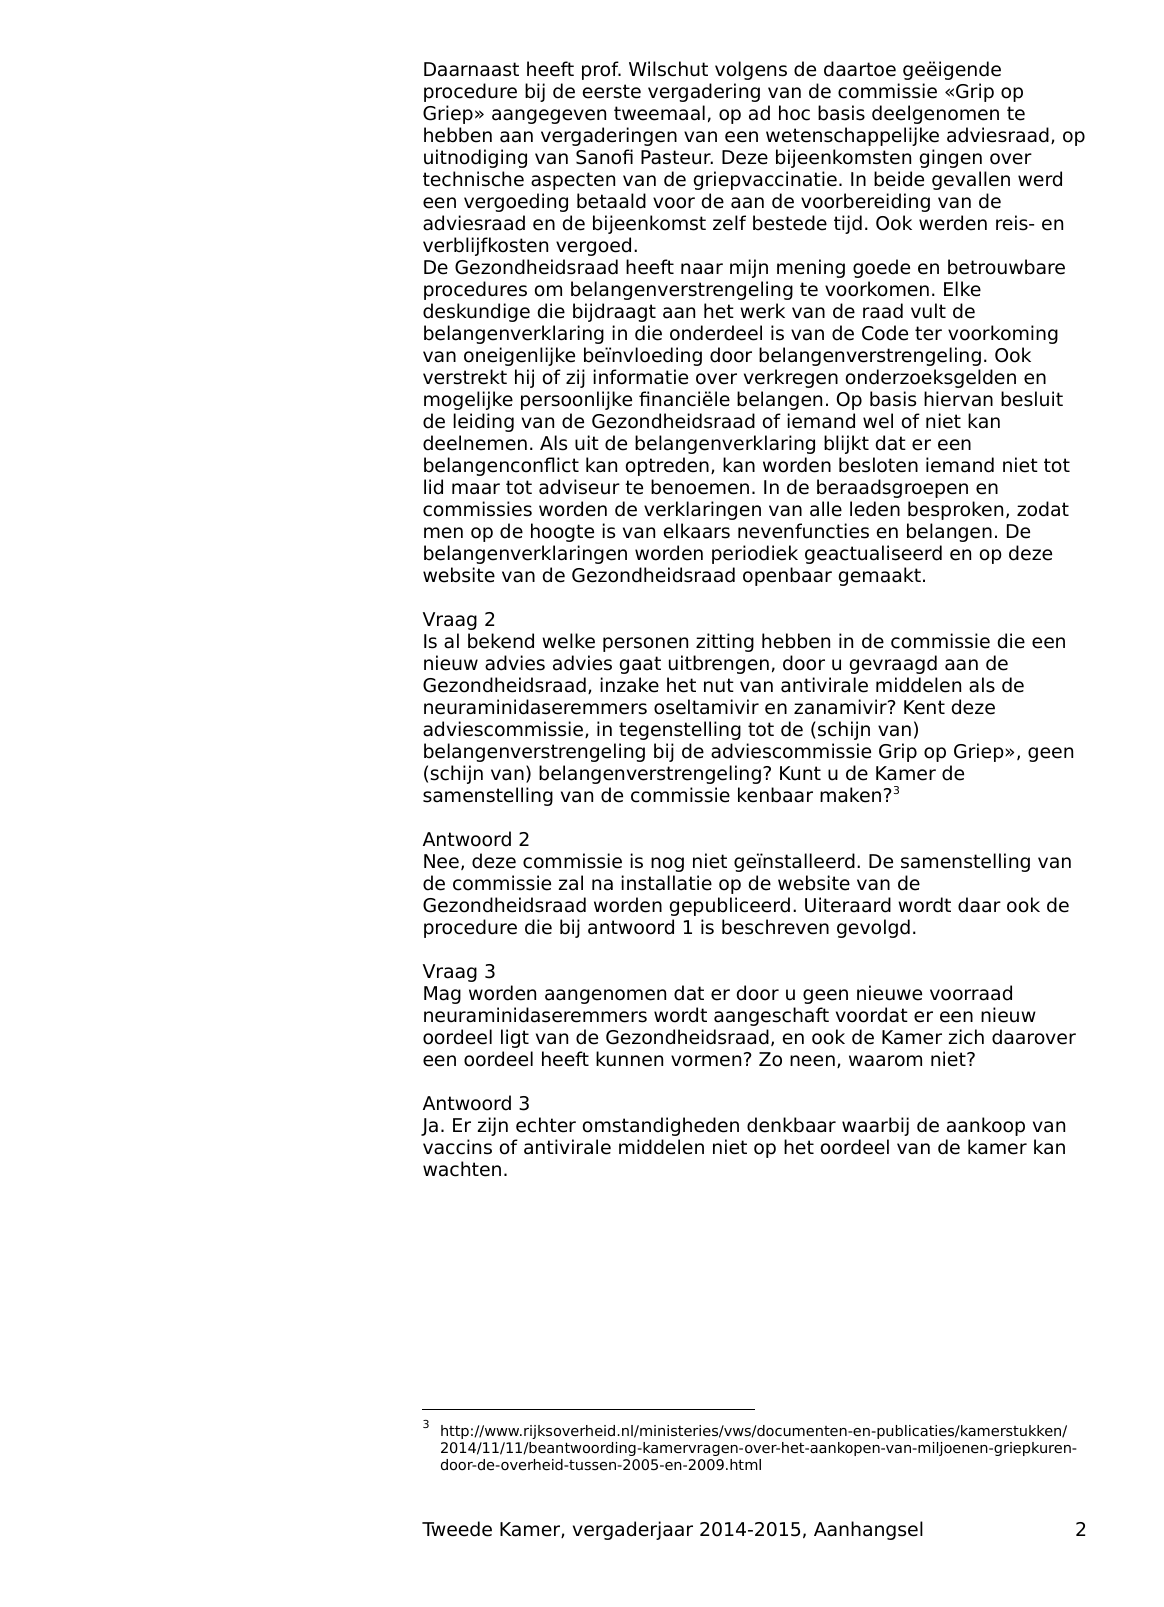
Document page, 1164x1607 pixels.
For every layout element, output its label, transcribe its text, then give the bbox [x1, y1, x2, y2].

text Antwoord 3 [422, 1093, 1087, 1115]
text http://www.rijksoverheid.nl/ministeries/vws/documenten-en-publicaties/kamerstukken/2014/11/11/beantwoording-kamervragen-over-het-aankopen-van-miljoenen-griepkuren-door-de-overheid-tussen-2005-en-2009.html [422, 1418, 1087, 1474]
text Vraag 2 [422, 609, 1087, 631]
text Vraag 3 [422, 961, 1087, 983]
text Antwoord 2 [422, 829, 1087, 851]
text Daarnaast heeft prof. Wilschut volgens de daartoe geëigende procedure bij de eerste vergadering van de commissie «Grip op Griep» aangegeven tweemaal, op ad hoc basis deelgenomen te hebben aan vergaderingen van een wetenschappelijke adviesraad, op uitnodiging van Sanofi Pasteur. Deze bijeenkomsten gingen over technische aspecten van de griepvaccinatie. In beide gevallen werd een vergoeding betaald voor de aan de voorbereiding van de adviesraad en de bijeenkomst zelf bestede tijd. Ook werden reis- en verblijfkosten vergoed. [422, 59, 1087, 257]
text Ja. Er zijn echter omstandigheden denkbaar waarbij de aankoop van vaccins of antivirale middelen niet op het oordeel van de kamer kan wachten. [422, 1115, 1087, 1181]
text De Gezondheidsraad heeft naar mijn mening goede en betrouwbare procedures om belangenverstrengeling te voorkomen. Elke deskundige die bijdraagt aan het werk van de raad vult de belangenverklaring in die onderdeel is van de Code ter voorkoming van oneigenlijke beïnvloeding door belangenverstrengeling. Ook verstrekt hij of zij informatie over verkregen onderzoeksgelden en mogelijke persoonlijke financiële belangen. Op basis hiervan besluit de leiding van de Gezondheidsraad of iemand wel of niet kan deelnemen. Als uit de belangenverklaring blijkt dat er een belangenconflict kan optreden, kan worden besloten iemand niet tot lid maar tot adviseur te benoemen. In de beraadsgroepen en commissies worden de verklaringen van alle leden besproken, zodat men op de hoogte is van elkaars nevenfuncties en belangen. De belangenverklaringen worden periodiek geactualiseerd en op deze website van de Gezondheidsraad openbaar gemaakt. [422, 257, 1087, 587]
text Nee, deze commissie is nog niet geïnstalleerd. De samenstelling van de commissie zal na installatie op de website van de Gezondheidsraad worden gepubliceerd. Uiteraard wordt daar ook de procedure die bij antwoord 1 is beschreven gevolgd. [422, 851, 1087, 939]
text Mag worden aangenomen dat er door u geen nieuwe voorraad neuraminidaseremmers wordt aangeschaft voordat er een nieuw oordeel ligt van de Gezondheidsraad, en ook de Kamer zich daarover een oordeel heeft kunnen vormen? Zo neen, waarom niet? [422, 983, 1087, 1071]
text Is al bekend welke personen zitting hebben in de commissie die een nieuw advies advies gaat uitbrengen, door u gevraagd aan de Gezondheidsraad, inzake het nut van antivirale middelen als de neuraminidaseremmers oseltamivir en zanamivir? Kent deze adviescommissie, in tegenstelling tot de (schijn van) belangenverstrengeling bij de adviescommissie Grip op Griep», geen (schijn van) belangenverstrengeling? Kunt u de Kamer de samenstelling van de commissie kenbaar maken? [422, 631, 1087, 807]
